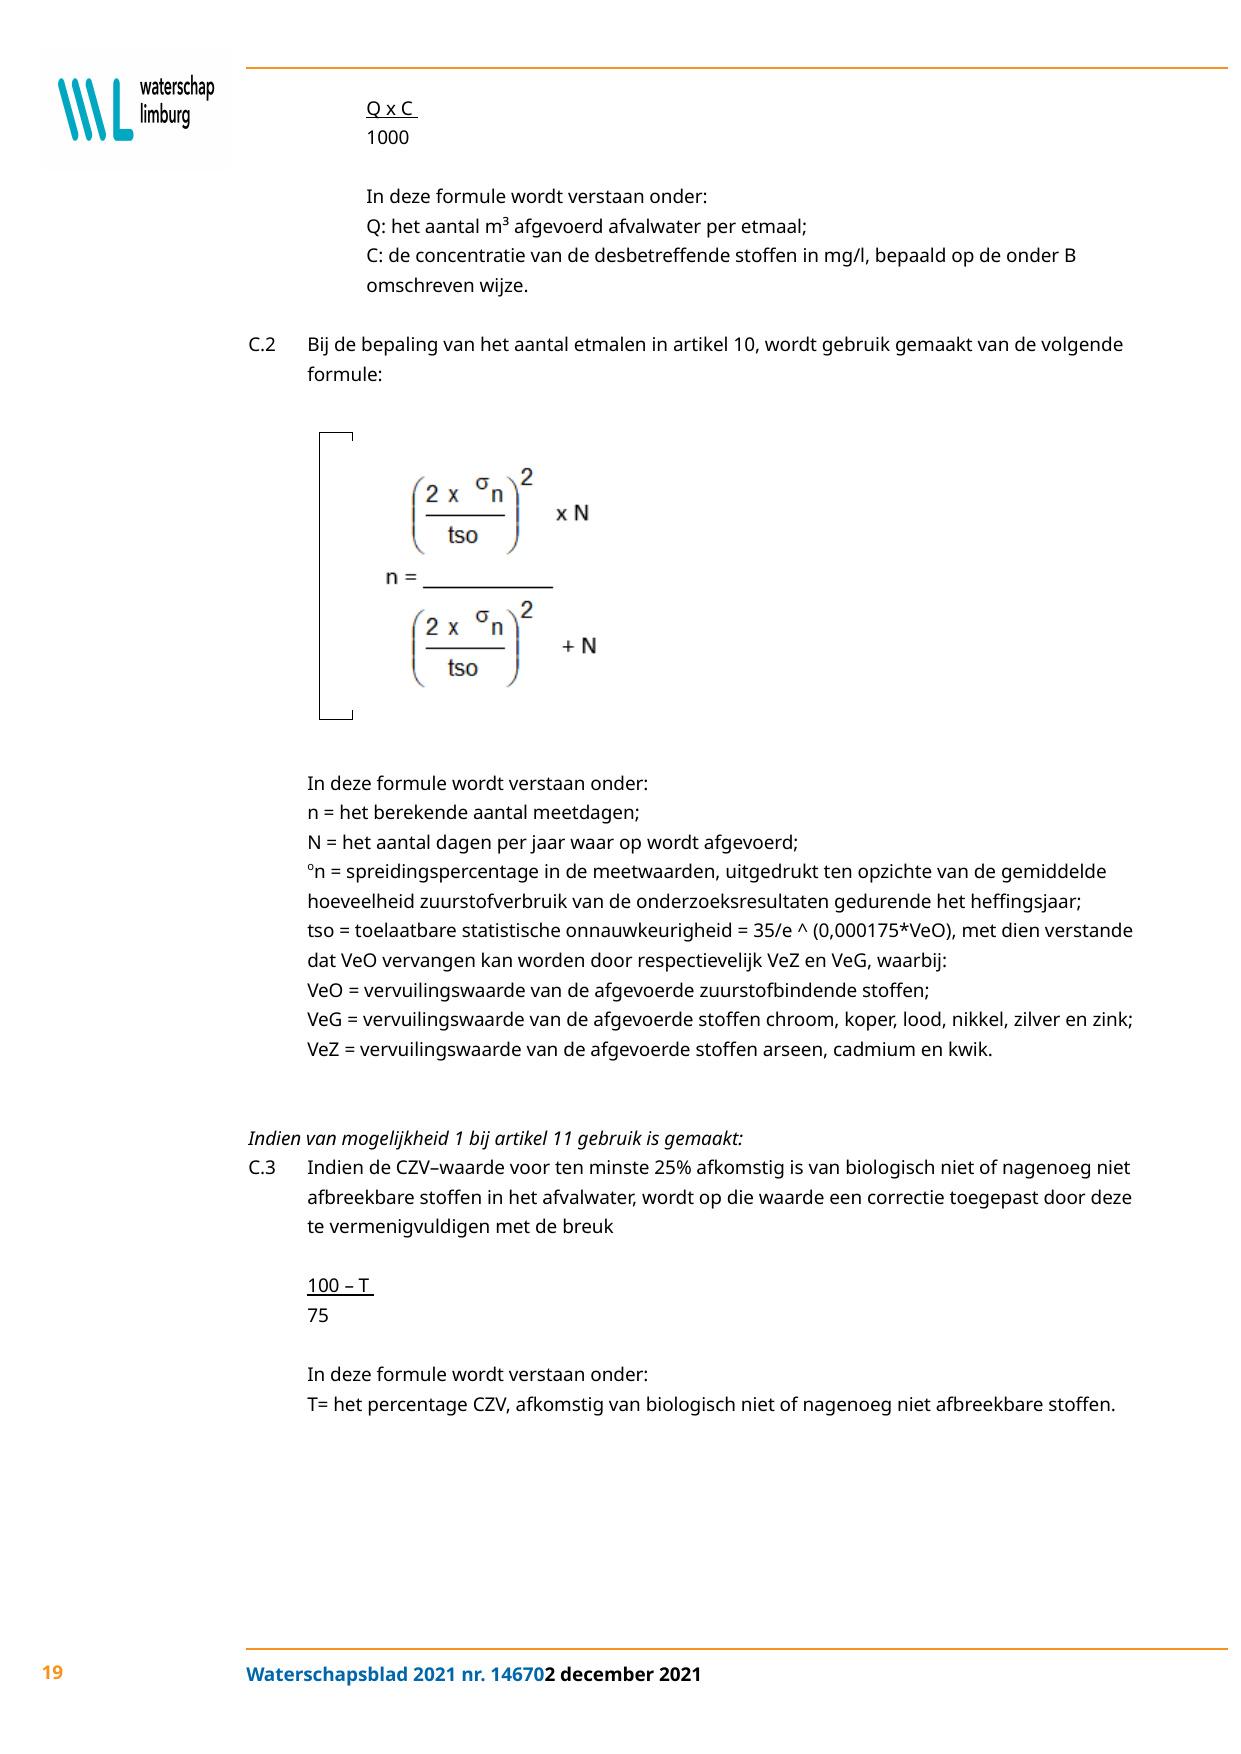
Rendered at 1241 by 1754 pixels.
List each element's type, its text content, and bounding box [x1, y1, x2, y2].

list Bij de bepaling van het aantal etmalen in artikel 10, wordt gebruik gemaakt van de volgende formule: [248, 331, 1152, 387]
list N = het aantal dagen per jaar waar op wordt afgevoerd; [248, 829, 1152, 854]
list C: de concentratie van de desbetreffende stoffen in mg/l, bepaald op de onder B omschreven wijze. [307, 243, 1152, 298]
picture [41, 47, 231, 172]
list tso = toelaatbare statistische onnauwkeurigheid = 35/e ^ (0,000175*VeO), met dien verstande dat VeO vervangen kan worden door respectievelijk VeZ en VeG, waarbij: [248, 918, 1152, 973]
list VeG = vervuilingswaarde van de afgevoerde stoffen chroom, koper, lood, nikkel, zilver en zink; [248, 1006, 1152, 1032]
list VeO = vervuilingswaarde van de afgevoerde zuurstofbindende stoffen; [248, 977, 1152, 1002]
list Q: het aantal m³ afgevoerd afvalwater per etmaal; [307, 213, 1152, 239]
list on = spreidingspercentage in de meetwaarden, uitgedrukt ten opzichte van de gemiddelde hoeveelheid zuurstofverbruik van de onderzoeksresultaten gedurende het heffingsjaar; [248, 858, 1152, 914]
list 75 [248, 1302, 1152, 1328]
list In deze formule wordt verstaan onder: [248, 1361, 1152, 1387]
list In deze formule wordt verstaan onder: [307, 183, 1152, 209]
list 1000 [307, 124, 1152, 150]
list 100 – T [248, 1273, 1152, 1298]
list In deze formule wordt verstaan onder: [248, 770, 1152, 795]
text Indien van mogelijkheid 1 bij artikel 11 gebruik is gemaakt: [248, 1125, 1152, 1150]
list Q x C [307, 95, 1152, 121]
picture [327, 441, 624, 710]
list Indien de CZV–waarde voor ten minste 25% afkomstig is van biologisch niet of nagenoeg niet afbreekbare stoffen in het afvalwater, wordt op die waarde een correctie toegepast door deze te vermenigvuldigen met de breuk [248, 1154, 1152, 1239]
list n = het berekende aantal meetdagen; [248, 799, 1152, 825]
list T= het percentage CZV, afkomstig van biologisch niet of nagenoeg niet afbreekbare stoffen. [248, 1391, 1152, 1417]
list VeZ = vervuilingswaarde van de afgevoerde stoffen arseen, cadmium en kwik. [248, 1036, 1152, 1062]
